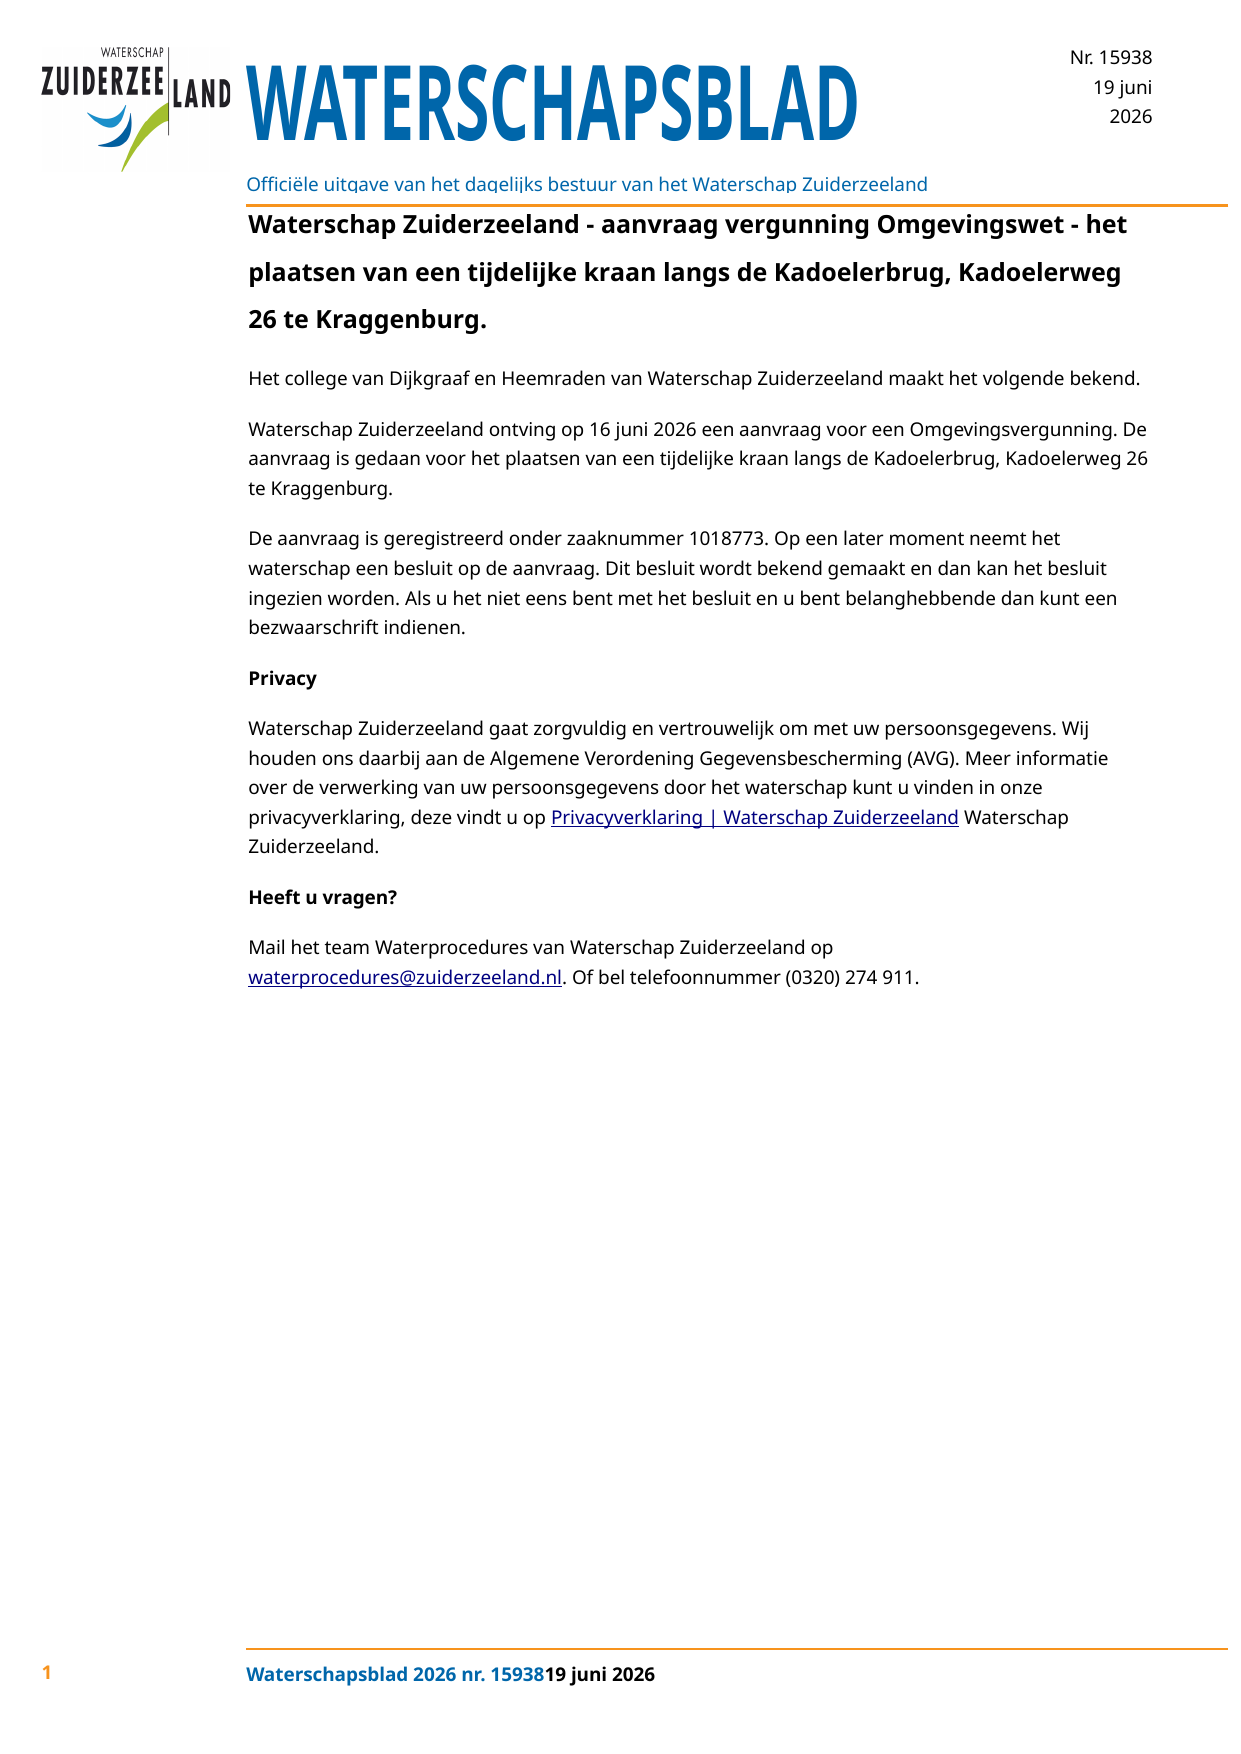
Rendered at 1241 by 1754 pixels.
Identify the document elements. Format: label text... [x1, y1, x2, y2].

text Waterschap Zuiderzeeland ontving op 16 juni 2026 een aanvraag voor een Omgevingsvergunning. De aanvraag is gedaan voor het plaatsen van een tijdelijke kraan langs de Kadoelerbrug, Kadoelerweg 26 te Kraggenburg. [248, 416, 1152, 501]
picture [41, 47, 231, 172]
text De aanvraag is geregistreerd onder zaaknummer 1018773. Op een later moment neemt het waterschap een besluit op de aanvraag. Dit besluit wordt bekend gemaakt en dan kan het besluit ingezien worden. Als u het niet eens bent met het besluit en u bent belanghebbende dan kunt een bezwaarschrift indienen. [248, 526, 1152, 640]
text Heeft u vragen? [248, 884, 1152, 909]
text Privacy [248, 665, 1152, 690]
text Mail het team Waterprocedures van Waterschap Zuiderzeeland op waterprocedures@zuiderzeeland.nl. Of bel telefoonnummer (0320) 274 911. [248, 934, 1152, 989]
text Het college van Dijkgraaf en Heemraden van Waterschap Zuiderzeeland maakt het volgende bekend. [248, 366, 1152, 391]
text Waterschap Zuiderzeeland gaat zorgvuldig en vertrouwelijk om met uw persoonsgegevens. Wij houden ons daarbij aan de Algemene Verordening Gegevensbescherming (AVG). Meer informatie over de verwerking van uw persoonsgegevens door het waterschap kunt u vinden in onze privacyverklaring, deze vindt u op Privacyverklaring | Waterschap Zuiderzeeland Waterschap Zuiderzeeland. [248, 715, 1152, 859]
text Waterschap Zuiderzeeland - aanvraag vergunning Omgevingswet - het plaatsen van een tijdelijke kraan langs de Kadoelerbrug, Kadoelerweg 26 te Kraggenburg. [248, 207, 1152, 336]
